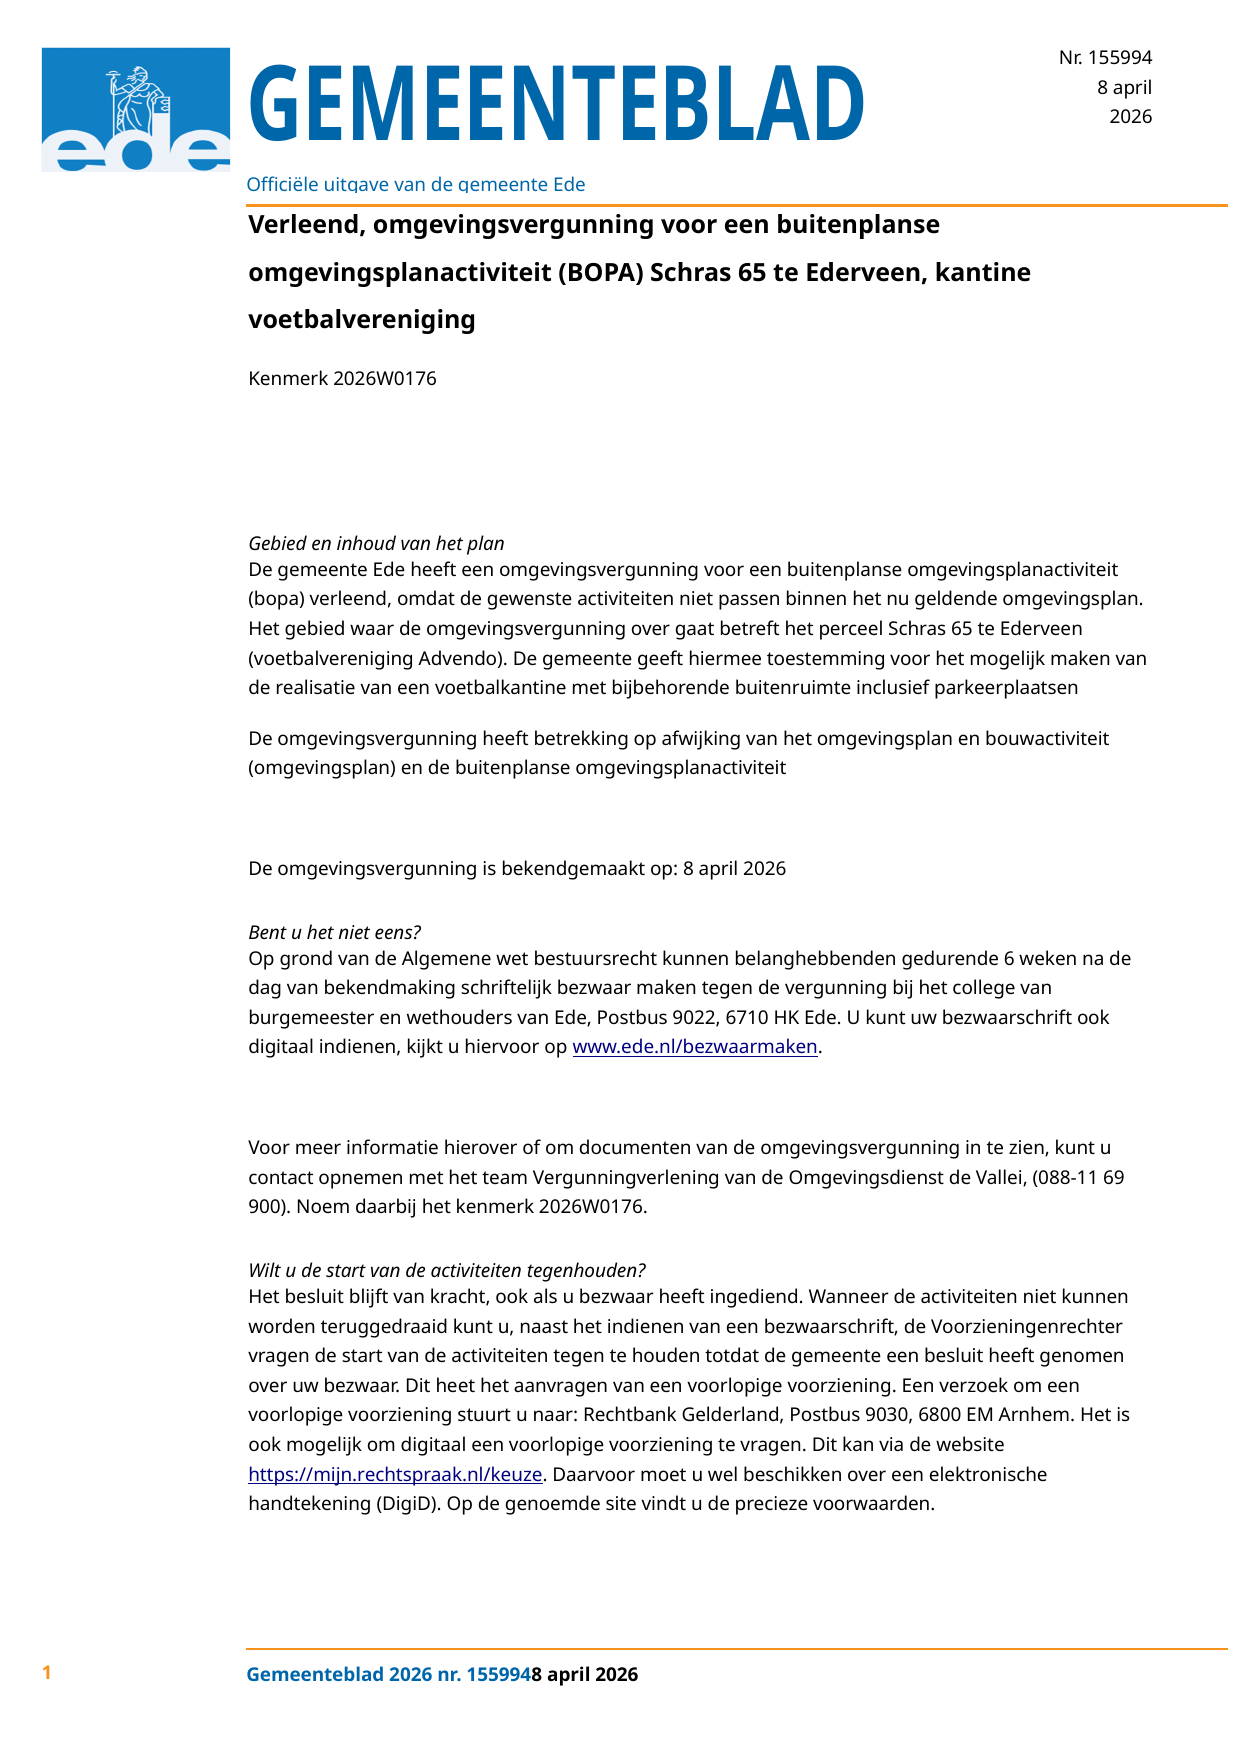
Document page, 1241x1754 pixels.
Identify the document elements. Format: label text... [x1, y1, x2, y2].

text Wilt u de start van de activiteiten tegenhouden? [248, 1258, 1152, 1283]
text De omgevingsvergunning heeft betrekking op afwijking van het omgevingsplan en bouwactiviteit (omgevingsplan) en de buitenplanse omgevingsplanactiviteit [248, 725, 1152, 780]
text Kenmerk 2026W0176 [248, 366, 1152, 391]
text Verleend, omgevingsvergunning voor een buitenplanse omgevingsplanactiviteit (BOPA) Schras 65 te Ederveen, kantine voetbalvereniging [248, 207, 1152, 336]
picture [41, 47, 231, 172]
text De omgevingsvergunning is bekendgemaakt op: 8 april 2026 [248, 855, 1152, 881]
text Gebied en inhoud van het plan [248, 530, 1152, 556]
text Op grond van de Algemene wet bestuursrecht kunnen belanghebbenden gedurende 6 weken na de dag van bekendmaking schriftelijk bezwaar maken tegen de vergunning bij het college van burgemeester en wethouders van Ede, Postbus 9022, 6710 HK Ede. U kunt uw bezwaarschrift ook digitaal indienen, kijkt u hiervoor op www.ede.nl/bezwaarmaken. [248, 945, 1152, 1059]
text De gemeente Ede heeft een omgevingsvergunning voor een buitenplanse omgevingsplanactiviteit (bopa) verleend, omdat de gewenste activiteiten niet passen binnen het nu geldende omgevingsplan. Het gebied waar de omgevingsvergunning over gaat betreft het perceel Schras 65 te Ederveen (voetbalvereniging Advendo). De gemeente geeft hiermee toestemming voor het mogelijk maken van de realisatie van een voetbalkantine met bijbehorende buitenruimte inclusief parkeerplaatsen [248, 556, 1152, 700]
text Voor meer informatie hierover of om documenten van de omgevingsvergunning in te zien, kunt u contact opnemen met het team Vergunningverlening van de Omgevingsdienst de Vallei, (088-11 69 900). Noem daarbij het kenmerk 2026W0176. [248, 1134, 1152, 1219]
text Bent u het niet eens? [248, 919, 1152, 945]
text Het besluit blijft van kracht, ook als u bezwaar heeft ingediend. Wanneer de activiteiten niet kunnen worden teruggedraaid kunt u, naast het indienen van een bezwaarschrift, de Voorzieningenrechter vragen de start van de activiteiten tegen te houden totdat de gemeente een besluit heeft genomen over uw bezwaar. Dit heet het aanvragen van een voorlopige voorziening. Een verzoek om een voorlopige voorziening stuurt u naar: Rechtbank Gelderland, Postbus 9030, 6800 EM Arnhem. Het is ook mogelijk om digitaal een voorlopige voorziening te vragen. Dit kan via de website https://mijn.rechtspraak.nl/keuze. Daarvoor moet u wel beschikken over een elektronische handtekening (DigiD). Op de genoemde site vindt u de precieze voorwaarden. [248, 1283, 1152, 1516]
